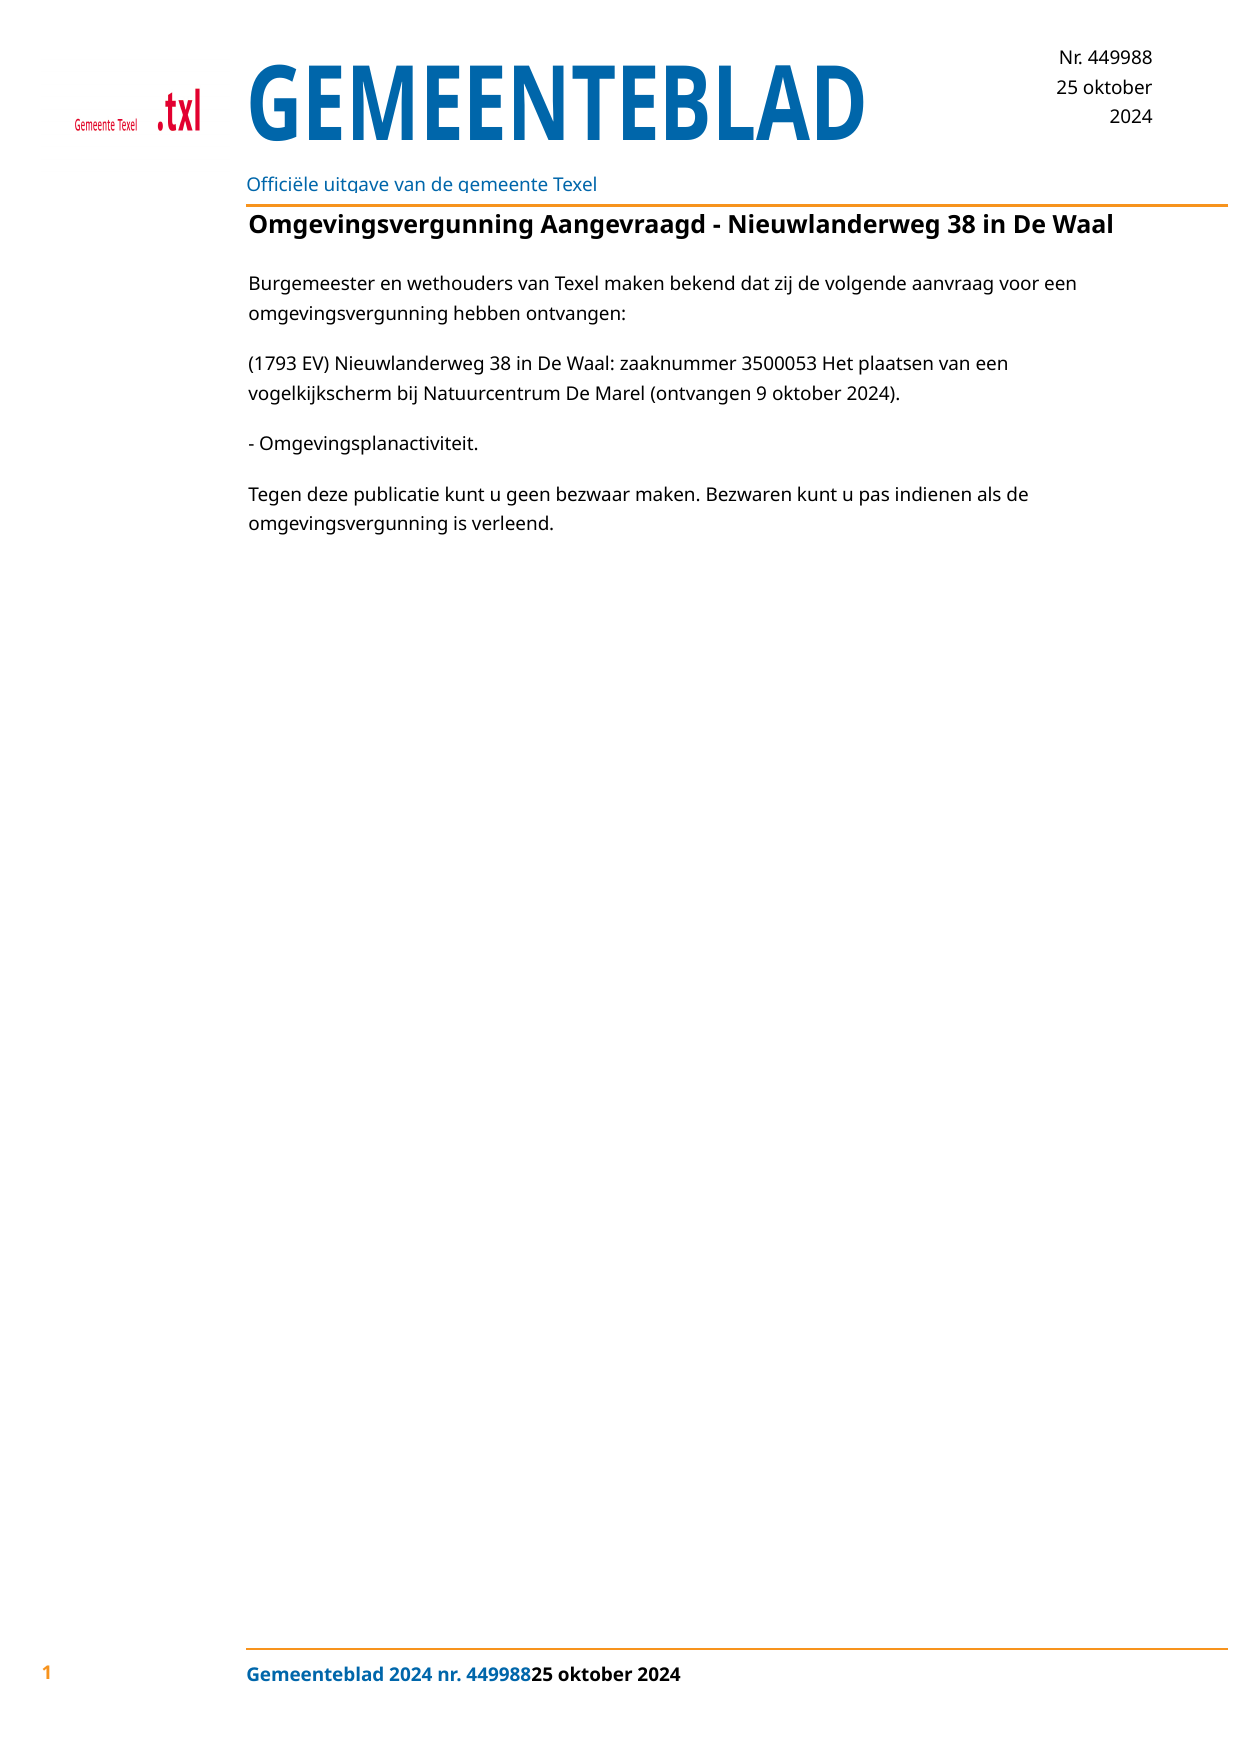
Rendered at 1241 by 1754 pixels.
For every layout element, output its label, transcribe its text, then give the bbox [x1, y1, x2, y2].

text Omgevingsvergunning Aangevraagd - Nieuwlanderweg 38 in De Waal [248, 207, 1152, 241]
text (1793 EV) Nieuwlanderweg 38 in De Waal: zaaknummer 3500053 Het plaatsen van een vogelkijkscherm bij Natuurcentrum De Marel (ontvangen 9 oktober 2024). [248, 350, 1152, 406]
text Tegen deze publicatie kunt u geen bezwaar maken. Bezwaren kunt u pas indienen als de omgevingsvergunning is verleend. [248, 481, 1152, 536]
text Burgemeester en wethouders van Texel maken bekend dat zij de volgende aanvraag voor een omgevingsvergunning hebben ontvangen: [248, 270, 1152, 326]
text - Omgevingsplanactiviteit. [248, 430, 1152, 456]
picture [41, 47, 231, 172]
